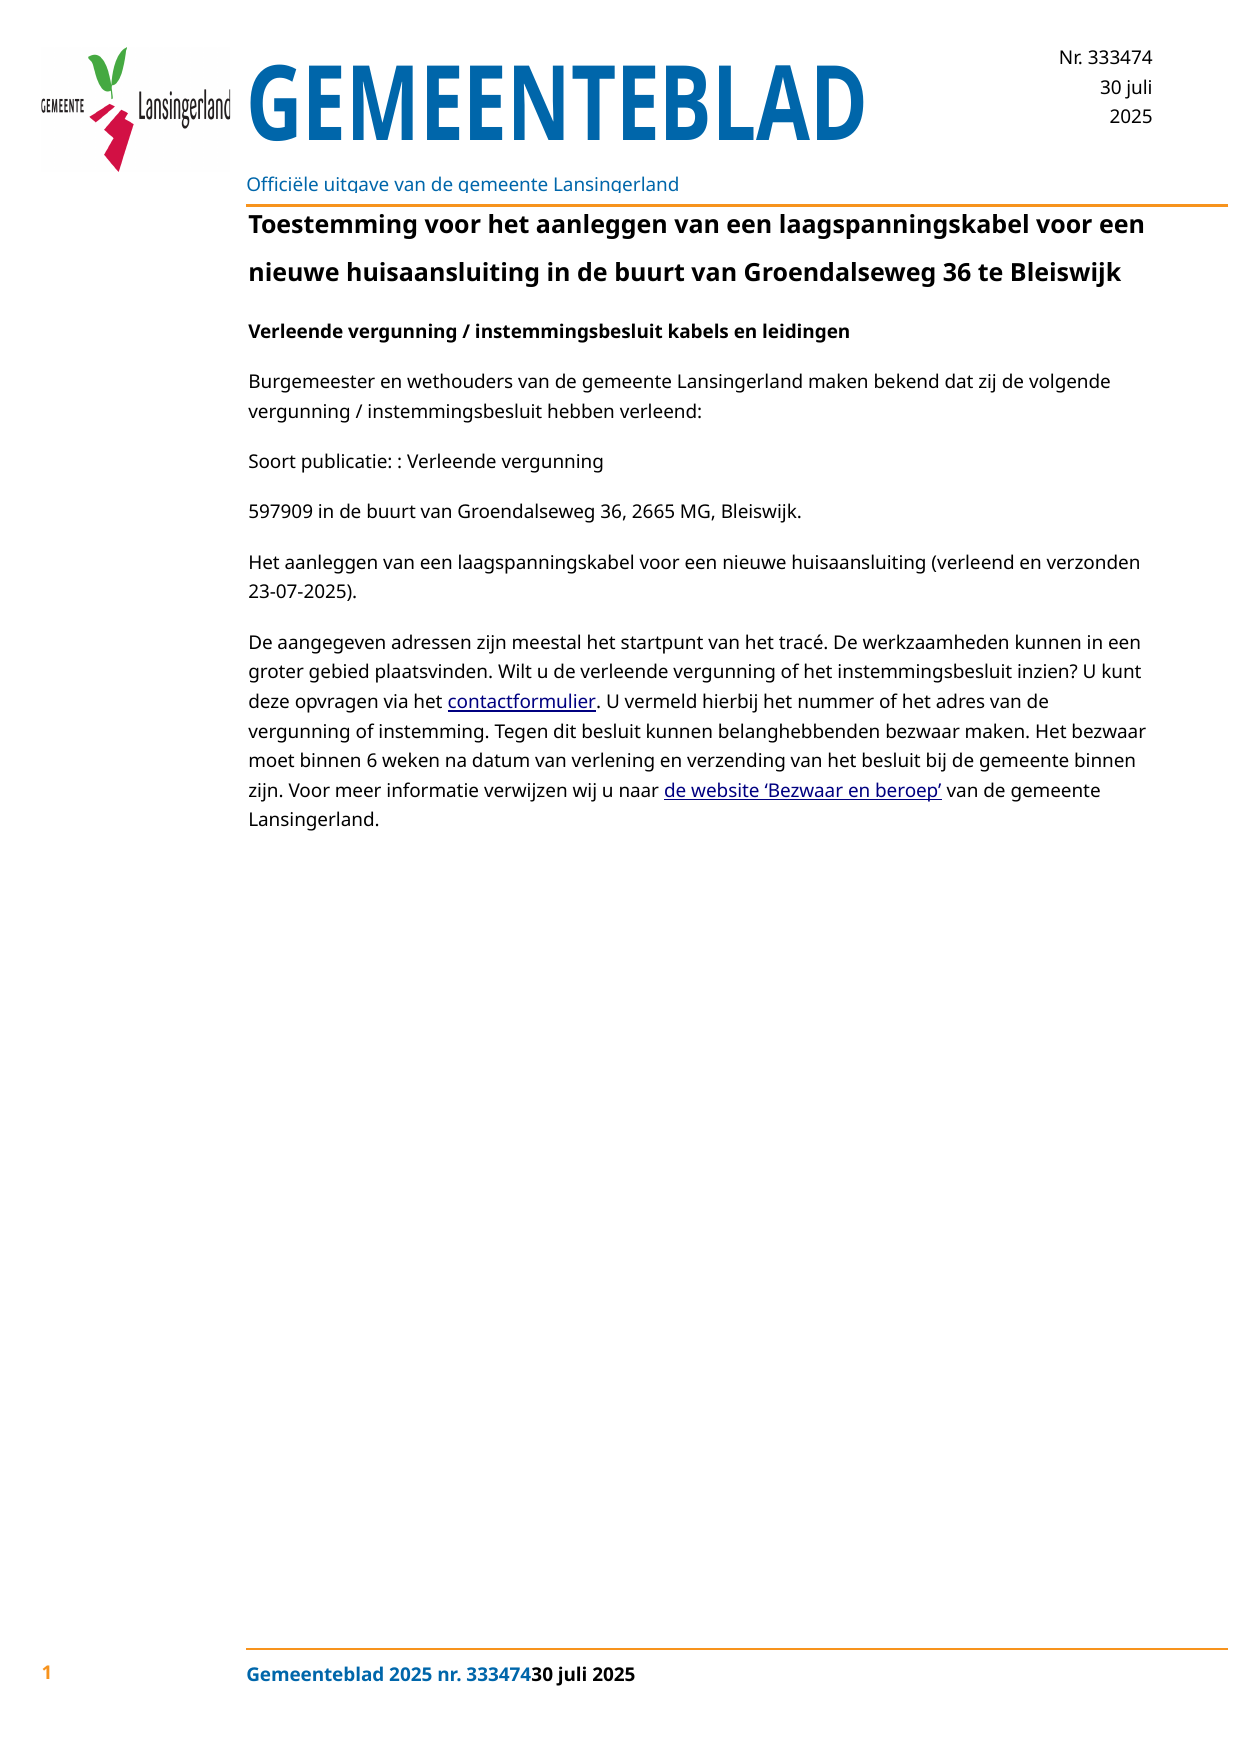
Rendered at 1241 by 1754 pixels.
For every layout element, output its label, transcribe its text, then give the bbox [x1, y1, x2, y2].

text Het aanleggen van een laagspanningskabel voor een nieuwe huisaansluiting (verleend en verzonden 23-07-2025). [248, 549, 1152, 604]
text 597909 in de buurt van Groendalseweg 36, 2665 MG, Bleiswijk. [248, 499, 1152, 524]
text Toestemming voor het aanleggen van een laagspanningskabel voor een nieuwe huisaansluiting in de buurt van Groendalseweg 36 te Bleiswijk [248, 207, 1152, 288]
text Verleende vergunning / instemmingsbesluit kabels en leidingen [248, 318, 1152, 344]
text De aangegeven adressen zijn meestal het startpunt van het tracé. De werkzaamheden kunnen in een groter gebied plaatsvinden. Wilt u de verleende vergunning of het instemmingsbesluit inzien? U kunt deze opvragen via het contactformulier. U vermeld hierbij het nummer of het adres van de vergunning of instemming. Tegen dit besluit kunnen belanghebbenden bezwaar maken. Het bezwaar moet binnen 6 weken na datum van verlening en verzending van het besluit bij de gemeente binnen zijn. Voor meer informatie verwijzen wij u naar de website ‘Bezwaar en beroep’ van de gemeente Lansingerland. [248, 629, 1152, 832]
text Burgemeester en wethouders van de gemeente Lansingerland maken bekend dat zij de volgende vergunning / instemmingsbesluit hebben verleend: [248, 368, 1152, 424]
text Soort publicatie: : Verleende vergunning [248, 448, 1152, 474]
picture [41, 47, 231, 172]
